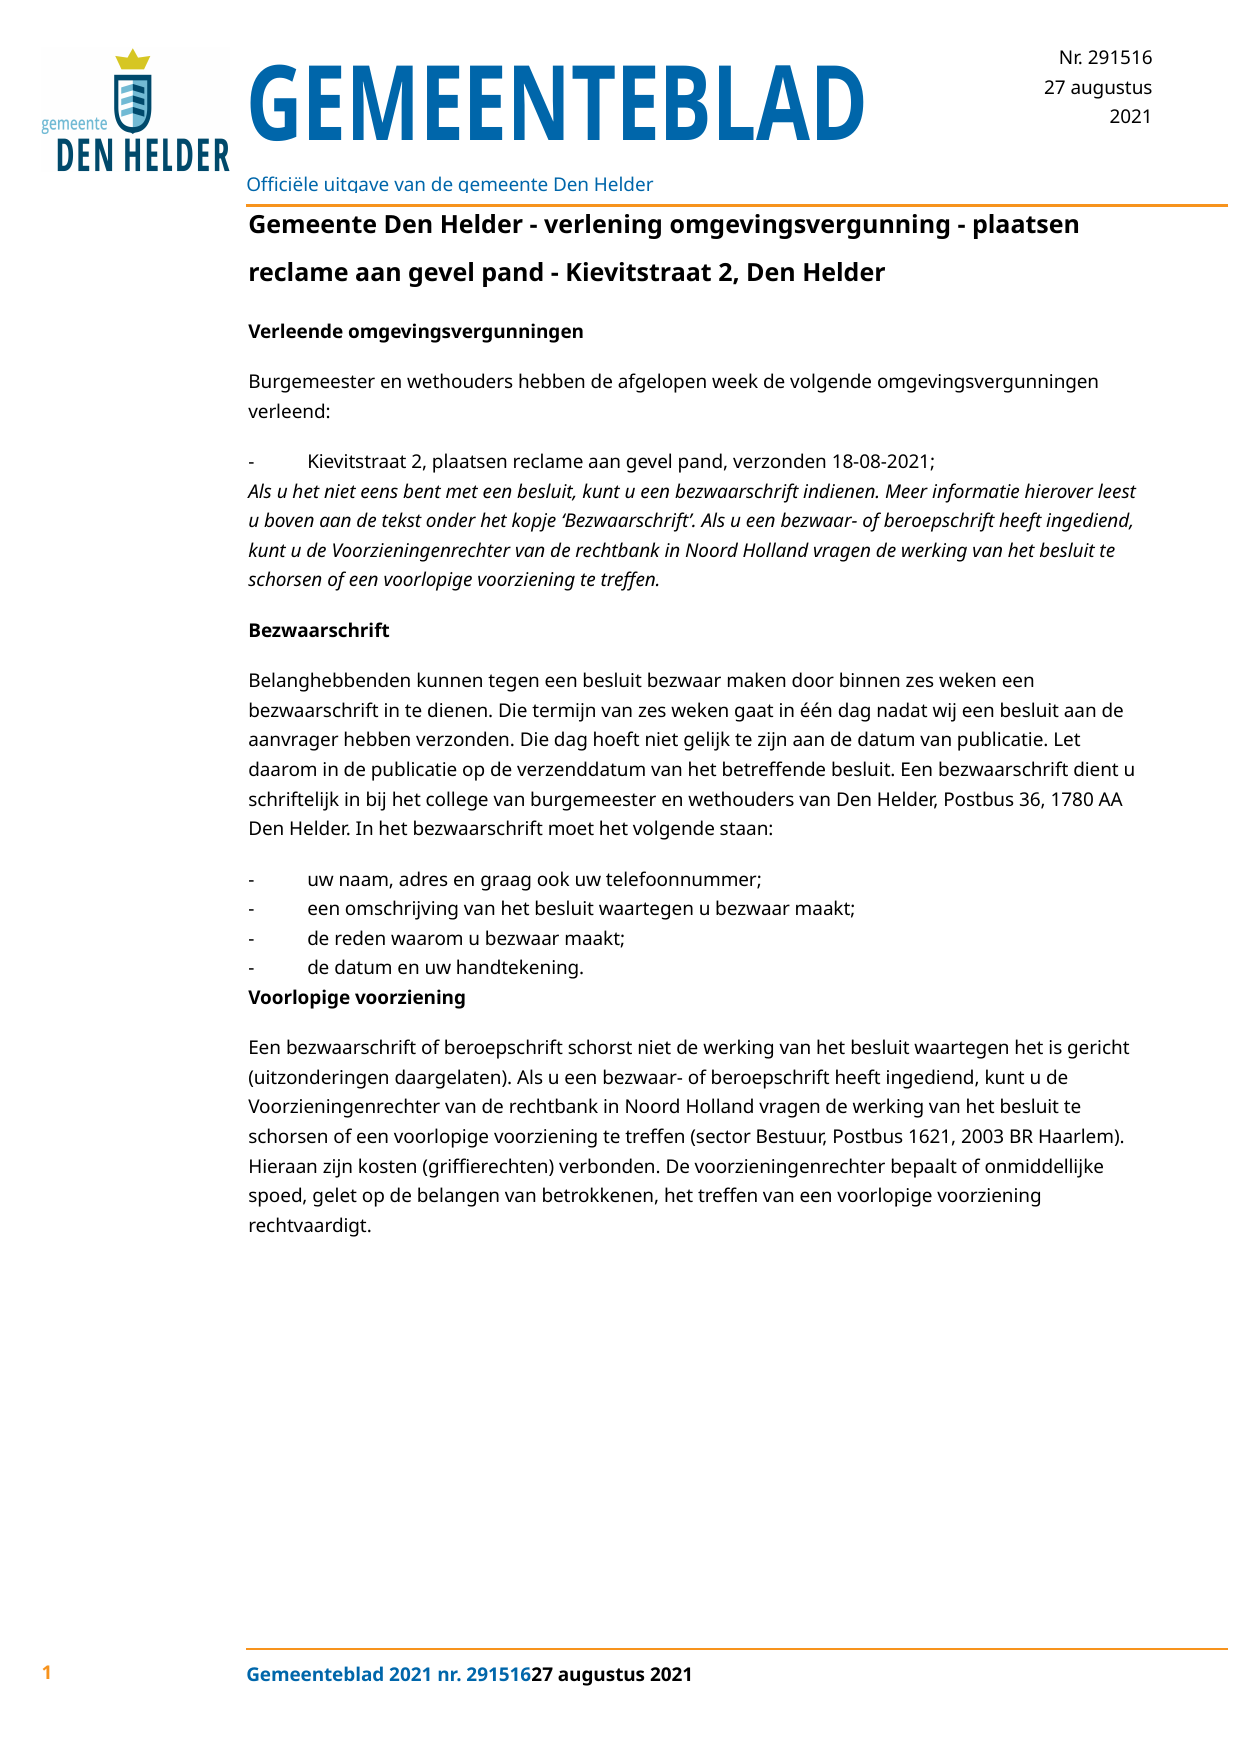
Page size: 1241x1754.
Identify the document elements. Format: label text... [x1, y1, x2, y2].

text Voorlopige voorziening [248, 984, 1152, 1010]
picture [182, 144, 187, 165]
list Kievitstraat 2, plaatsen reclame aan gevel pand, verzonden 18-08-2021; [248, 448, 1152, 474]
list een omschrijving van het besluit waartegen u bezwaar maakt; [248, 895, 1152, 921]
picture [63, 144, 68, 165]
text Belanghebbenden kunnen tegen een besluit bezwaar maken door binnen zes weken een bezwaarschrift in te dienen. Die termijn van zes weken gaat in één dag nadat wij een besluit aan de aanvrager hebben verzonden. Die dag hoeft niet gelijk te zijn aan de datum van publicatie. Let daarom in de publicatie op de verzenddatum van het betreffende besluit. Een bezwaarschrift dient u schriftelijk in bij het college van burgemeester en wethouders van Den Helder, Postbus 36, 1780 AA Den Helder. In het bezwaarschrift moet het volgende staan: [248, 667, 1152, 841]
list de reden waarom u bezwaar maakt; [248, 925, 1152, 951]
picture [100, 154, 106, 172]
text Burgemeester en wethouders hebben de afgelopen week de volgende omgevingsvergunningen verleend: [248, 368, 1152, 424]
picture [130, 157, 135, 172]
text Gemeente Den Helder - verlening omgevingsvergunning - plaatsen reclame aan gevel pand - Kievitstraat 2, Den Helder [248, 207, 1152, 288]
picture [220, 160, 224, 172]
text Bezwaarschrift [248, 617, 1152, 643]
text Verleende omgevingsvergunningen [248, 318, 1152, 344]
picture [41, 47, 231, 172]
list de datum en uw handtekening. [248, 954, 1152, 980]
text Als u het niet eens bent met een besluit, kunt u een bezwaarschrift indienen. Meer informatie hierover leest u boven aan de tekst onder het kopje ‘Bezwaarschrift’. Als u een bezwaar- of beroepschrift heeft ingediend, kunt u de Voorzieningenrechter van de rechtbank in Noord Holland vragen de werking van het besluit te schorsen of een voorlopige voorziening te treffen. [248, 478, 1152, 592]
list uw naam, adres en graag ook uw telefoonnummer; [248, 866, 1152, 892]
text Een bezwaarschrift of beroepschrift schorst niet de werking van het besluit waartegen het is gericht (uitzonderingen daargelaten). Als u een bezwaar- of beroepschrift heeft ingediend, kunt u de Voorzieningenrechter van de rechtbank in Noord Holland vragen de werking van het besluit te schorsen of een voorlopige voorziening te treffen (sector Bestuur, Postbus 1621, 2003 BR Haarlem). Hieraan zijn kosten (griffierechten) verbonden. De voorzieningenrechter bepaalt of onmiddellijke spoed, gelet op de belangen van betrokkenen, het treffen van een voorlopige voorziening rechtvaardigt. [248, 1034, 1152, 1238]
